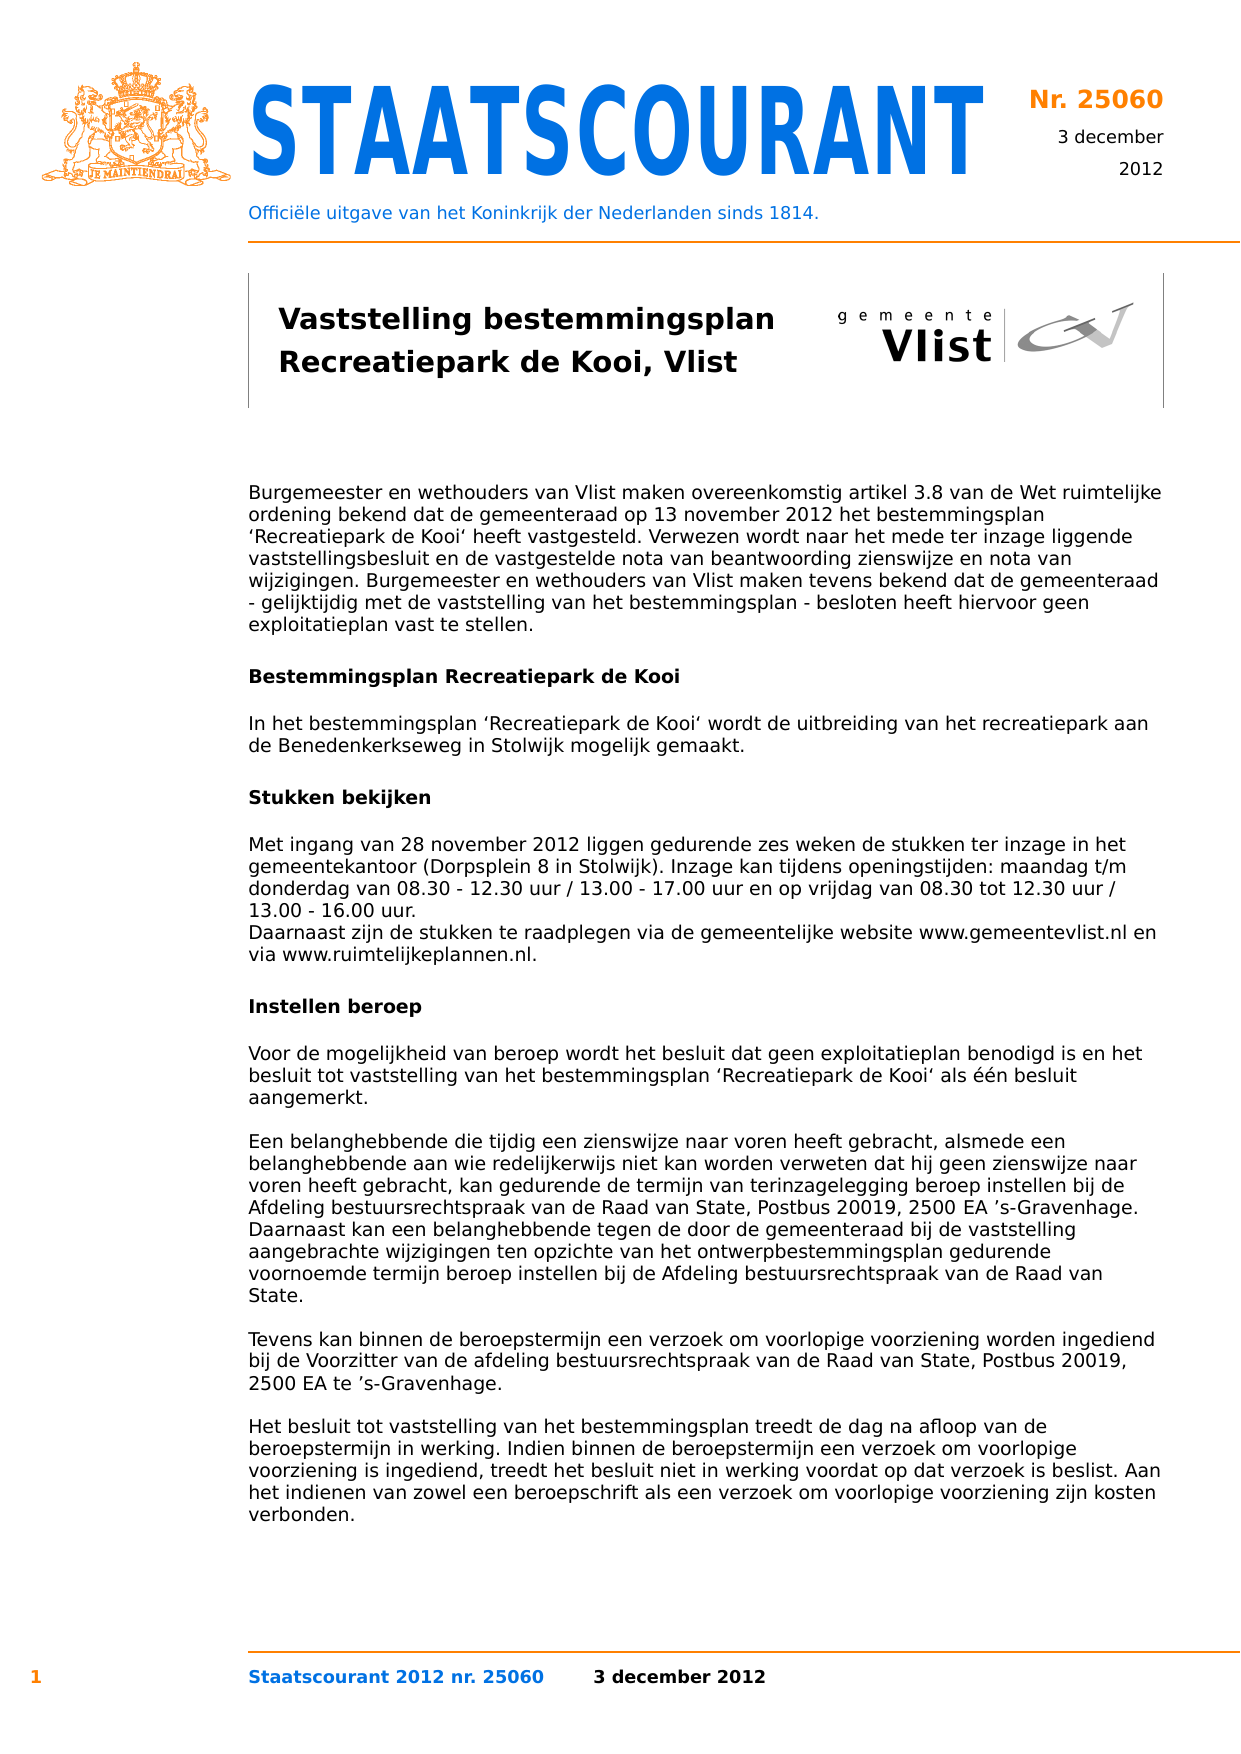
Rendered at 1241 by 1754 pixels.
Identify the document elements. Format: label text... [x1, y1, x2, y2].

text Burgemeester en wethouders van Vlist maken overeenkomstig artikel 3.8 van de Wet ruimtelijke ordening bekend dat de gemeenteraad op 13 november 2012 het bestemmingsplan ‘Recreatiepark de Kooi‘ heeft vastgesteld. Verwezen wordt naar het mede ter inzage liggende vaststellingsbesluit en de vastgestelde nota van beantwoording zienswijze en nota van wijzigingen. Burgemeester en wethouders van Vlist maken tevens bekend dat de gemeenteraad - gelijktijdig met de vaststelling van het bestemmingsplan - besloten heeft hiervoor geen exploitatieplan vast te stellen. [248, 482, 1163, 636]
table_cell Officiële uitgave van het Koninkrijk der Nederlanden sinds 1814. [248, 203, 1240, 241]
subtitle Stukken bekijken [248, 787, 1163, 809]
picture [838, 302, 1134, 362]
text Een belanghebbende die tijdig een zienswijze naar voren heeft gebracht, alsmede een belanghebbende aan wie redelijkerwijs niet kan worden verweten dat hij geen zienswijze naar voren heeft gebracht, kan gedurende de termijn van terinzagelegging beroep instellen bij de Afdeling bestuursrechtspraak van de Raad van State, Postbus 20019, 2500 EA ’s-Gravenhage. [248, 1131, 1163, 1219]
subtitle Bestemmingsplan Recreatiepark de Kooi [248, 666, 1163, 688]
table_header Nr. 25060 [998, 62, 1240, 121]
subtitle Instellen beroep [248, 996, 1163, 1018]
text Met ingang van 28 november 2012 liggen gedurende zes weken de stukken ter inzage in het gemeentekantoor (Dorpsplein 8 in Stolwijk). Inzage kan tijdens openingstijden: maandag t/m donderdag van 08.30 - 12.30 uur / 13.00 - 17.00 uur en op vrijdag van 08.30 tot 12.30 uur / 13.00 - 16.00 uur. [248, 834, 1163, 922]
subtitle Vaststelling bestemmingsplan Recreatiepark de Kooi, Vlist [249, 273, 1163, 408]
picture [41, 62, 231, 186]
table_header [25, 62, 248, 241]
text Daarnaast zijn de stukken te raadplegen via de gemeentelijke website www.gemeentevlist.nl en via www.ruimtelijkeplannen.nl. [248, 922, 1163, 966]
table_header STAATSCOURANT [248, 62, 998, 203]
text Het besluit tot vaststelling van het bestemmingsplan treedt de dag na afloop van de beroepstermijn in werking. Indien binnen de beroepstermijn een verzoek om voorlopige voorziening is ingediend, treedt het besluit niet in werking voordat op dat verzoek is beslist. Aan het indienen van zowel een beroepschrift als een verzoek om voorlopige voorziening zijn kosten verbonden. [248, 1416, 1163, 1526]
text Tevens kan binnen de beroepstermijn een verzoek om voorlopige voorziening worden ingediend bij de Voorzitter van de afdeling bestuursrechtspraak van de Raad van State, Postbus 20019, 2500 EA te ’s-Gravenhage. [248, 1328, 1163, 1394]
text Voor de mogelijkheid van beroep wordt het besluit dat geen exploitatieplan benodigd is en het besluit tot vaststelling van het bestemmingsplan ‘Recreatiepark de Kooi‘ als één besluit aangemerkt. [248, 1043, 1163, 1109]
table_cell 3 december [998, 121, 1240, 153]
table_cell 2012 [998, 153, 1240, 203]
text Daarnaast kan een belanghebbende tegen de door de gemeenteraad bij de vaststelling aangebrachte wijzigingen ten opzichte van het ontwerpbestemmingsplan gedurende voornoemde termijn beroep instellen bij de Afdeling bestuursrechtspraak van de Raad van State. [248, 1219, 1163, 1307]
text In het bestemmingsplan ‘Recreatiepark de Kooi‘ wordt de uitbreiding van het recreatiepark aan de Benedenkerkseweg in Stolwijk mogelijk gemaakt. [248, 713, 1163, 757]
